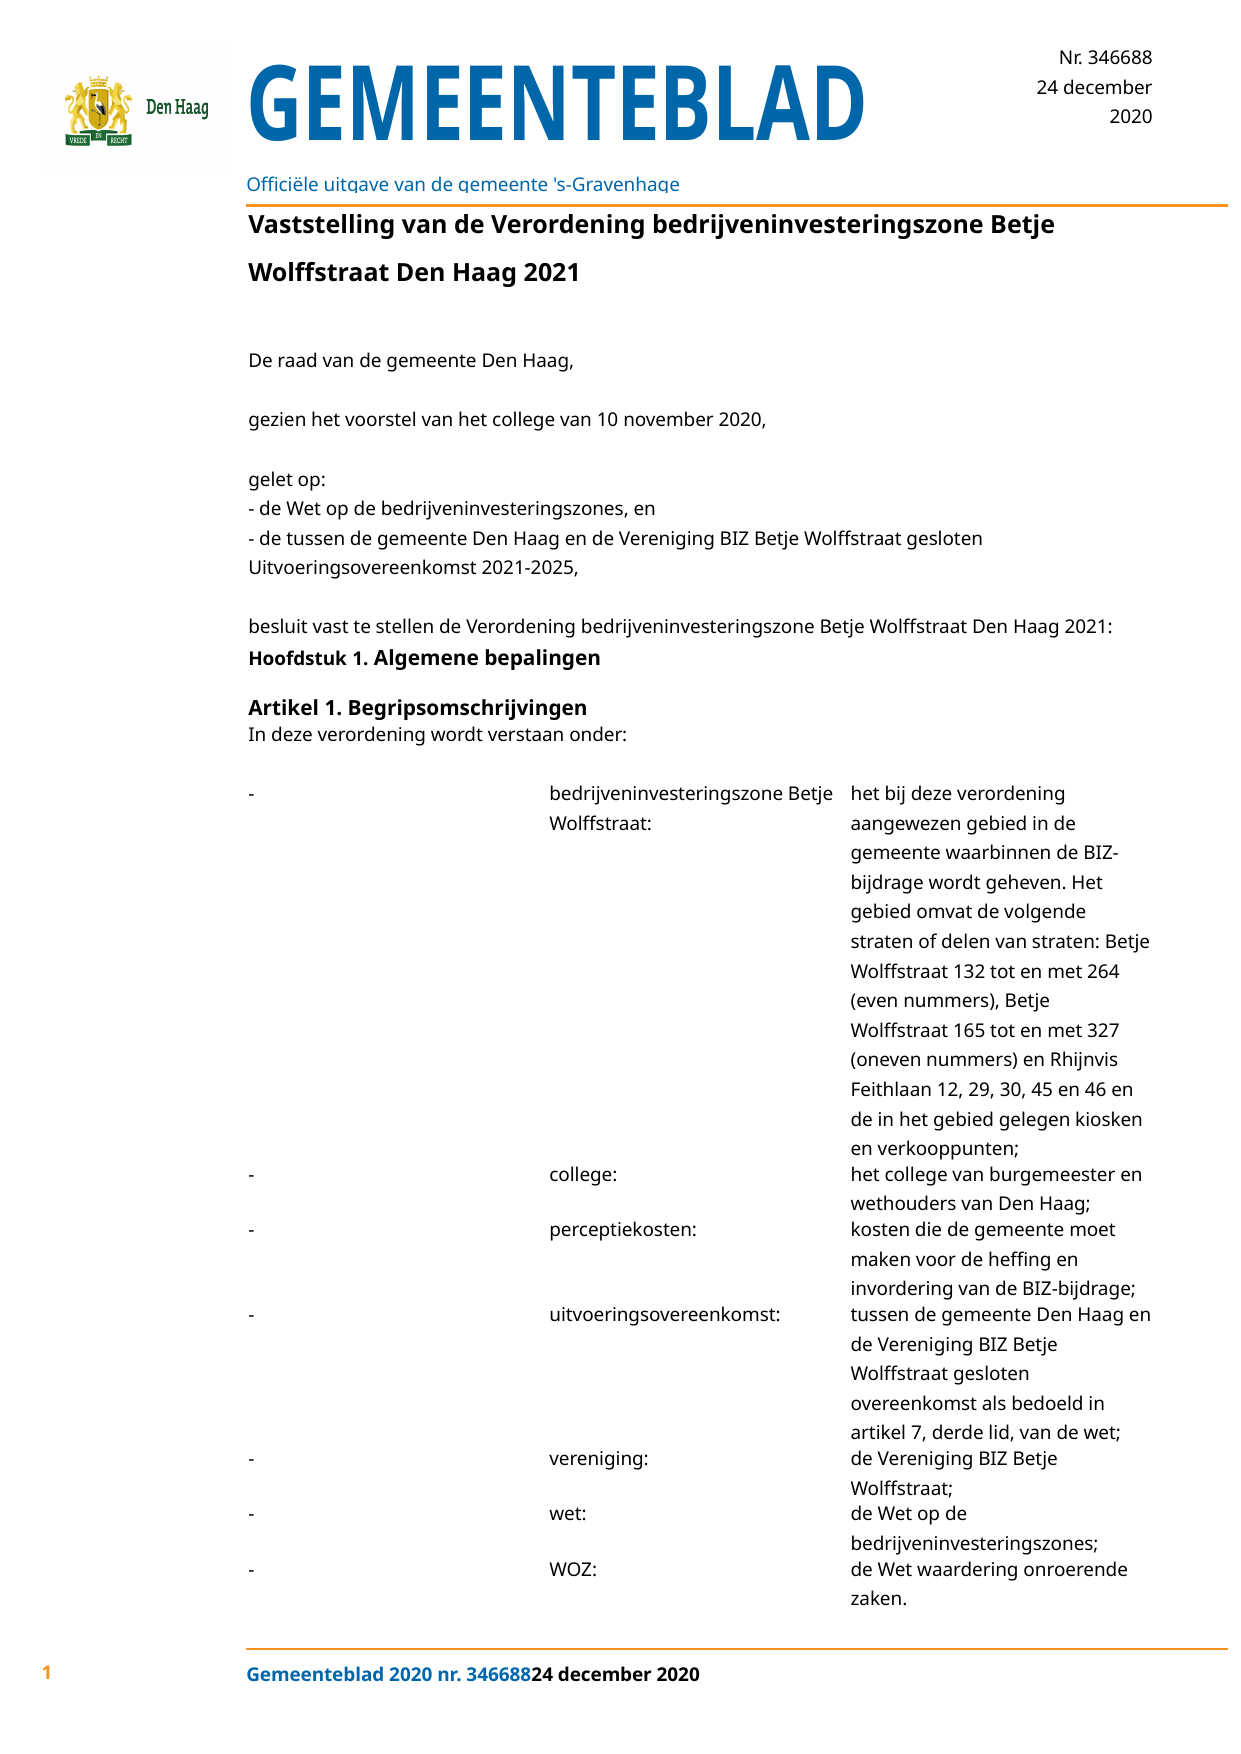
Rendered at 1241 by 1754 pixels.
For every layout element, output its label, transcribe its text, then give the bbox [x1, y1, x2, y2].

table_cell vereniging: [549, 1445, 850, 1501]
text Vaststelling van de Verordening bedrijveninvesteringszone Betje Wolffstraat Den Haag 2021 [248, 207, 1152, 288]
table_cell - [248, 1556, 549, 1611]
text gezien het voorstel van het college van 10 november 2020, [248, 407, 1152, 432]
text - de tussen de gemeente Den Haag en de Vereniging BIZ Betje Wolffstraat gesloten Uitvoeringsovereenkomst 2021-2025, [248, 525, 1152, 580]
text De raad van de gemeente Den Haag, [248, 347, 1152, 373]
table_header bedrijveninvesteringszone Betje Wolffstraat: [549, 780, 850, 1161]
text gelet op: [248, 466, 1152, 492]
table_cell - [248, 1445, 549, 1501]
table_cell tussen de gemeente Den Haag en de Vereniging BIZ Betje Wolffstraat gesloten overeenkomst als bedoeld in artikel 7, derde lid, van de wet; [850, 1301, 1152, 1445]
table_cell college: [549, 1161, 850, 1216]
table_header - [248, 780, 549, 1161]
table_cell het college van burgemeester en wethouders van Den Haag; [850, 1161, 1152, 1216]
text In deze verordening wordt verstaan onder: [248, 721, 1152, 747]
table_cell de Wet waardering onroerende zaken. [850, 1556, 1152, 1611]
text - de Wet op de bedrijveninvesteringszones, en [248, 495, 1152, 521]
table_cell de Vereniging BIZ Betje Wolffstraat; [850, 1445, 1152, 1501]
table_header het bij deze verordening aangewezen gebied in de gemeente waarbinnen de BIZ-bijdrage wordt geheven. Het gebied omvat de volgende straten of delen van straten: Betje Wolffstraat 132 tot en met 264 (even nummers), Betje Wolffstraat 165 tot en met 327 (oneven nummers) en Rhijnvis Feithlaan 12, 29, 30, 45 en 46 en de in het gebied gelegen kiosken en verkooppunten; [850, 780, 1152, 1161]
text Artikel 1. Begripsomschrijvingen [248, 693, 1152, 721]
table_cell perceptiekosten: [549, 1216, 850, 1301]
table_cell uitvoeringsovereenkomst: [549, 1301, 850, 1445]
table_cell - [248, 1301, 549, 1445]
table_cell WOZ: [549, 1556, 850, 1611]
table_cell wet: [549, 1501, 850, 1556]
table_cell - [248, 1161, 549, 1216]
table_cell de Wet op de bedrijveninvesteringszones; [850, 1501, 1152, 1556]
table_cell - [248, 1216, 549, 1301]
text Hoofdstuk 1. Algemene bepalingen [248, 643, 1152, 672]
picture [41, 47, 231, 172]
table_cell kosten die de gemeente moet maken voor de heffing en invordering van de BIZ-bijdrage; [850, 1216, 1152, 1301]
table_cell - [248, 1501, 549, 1556]
text besluit vast te stellen de Verordening bedrijveninvesteringszone Betje Wolffstraat Den Haag 2021: [248, 614, 1152, 639]
